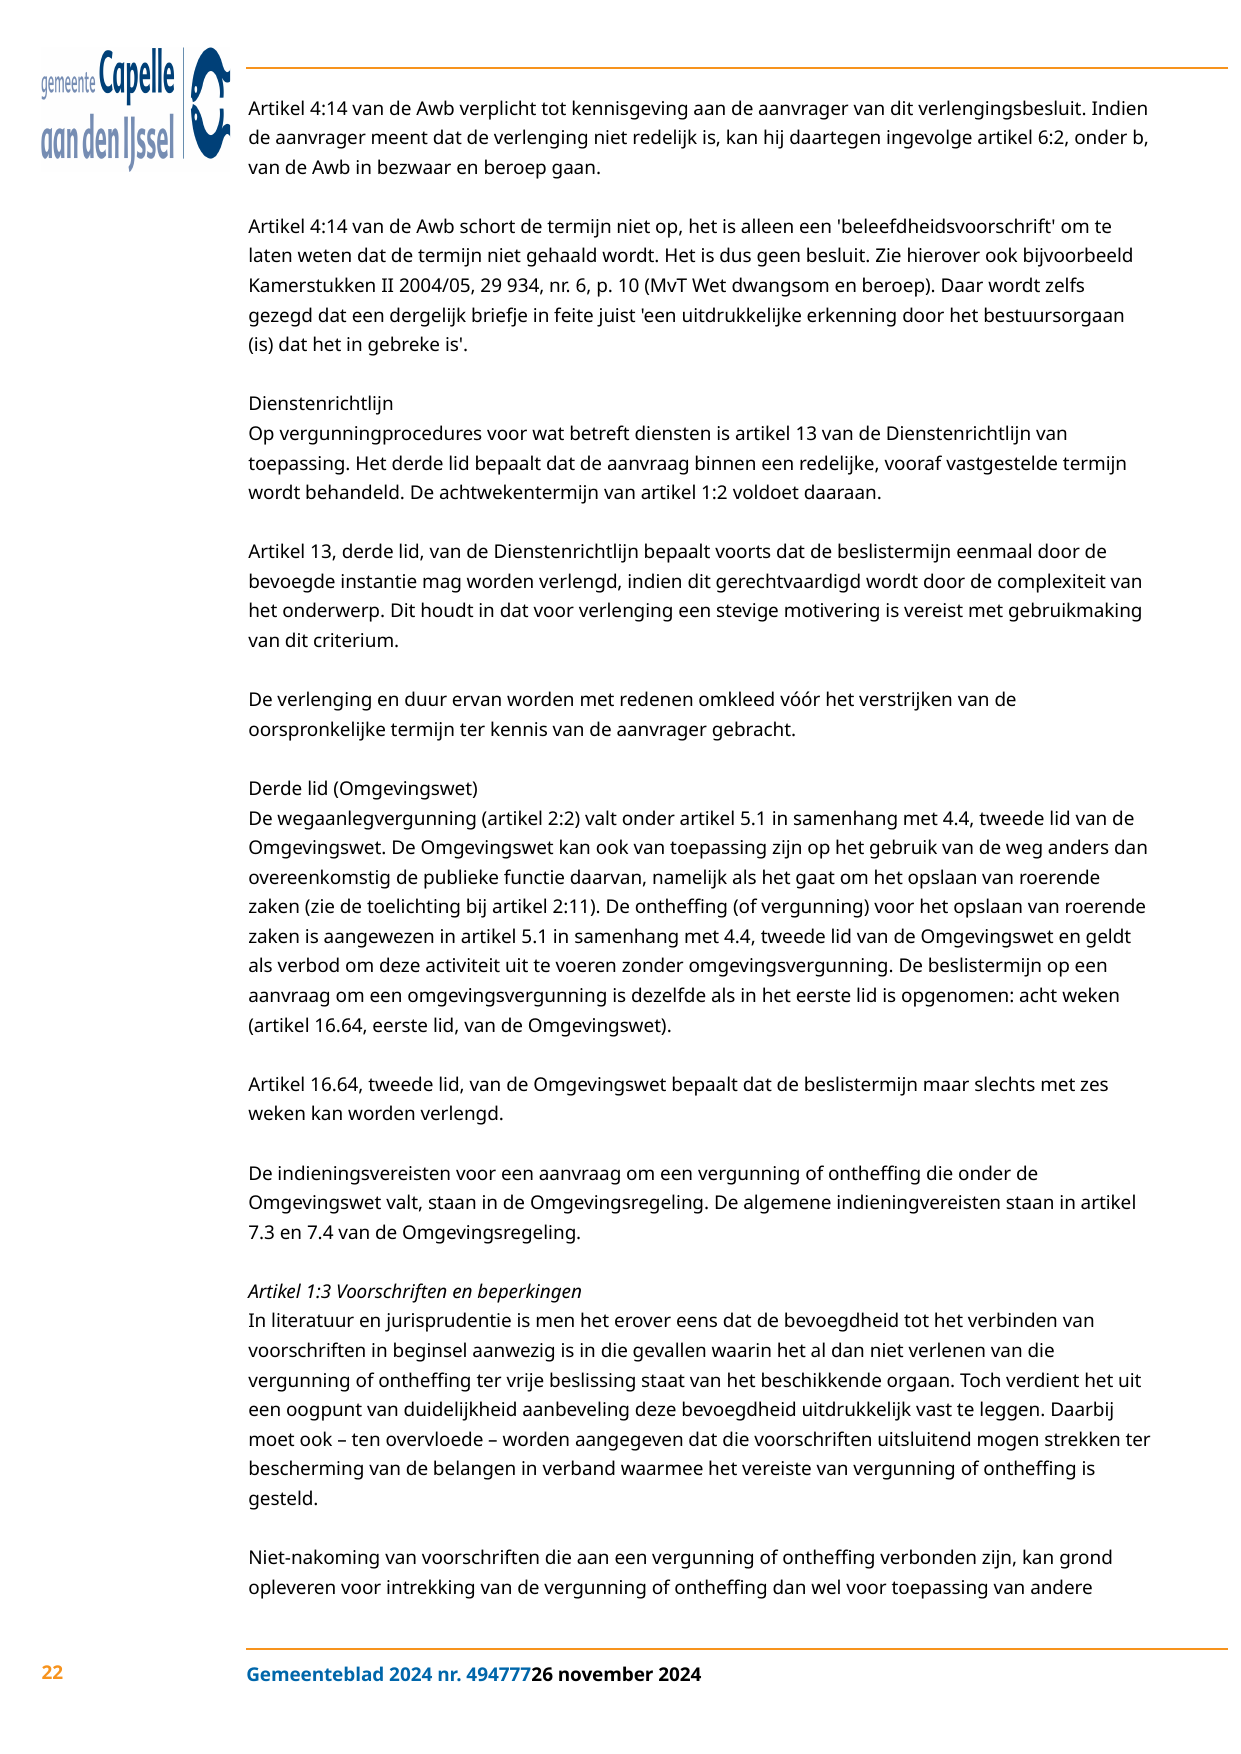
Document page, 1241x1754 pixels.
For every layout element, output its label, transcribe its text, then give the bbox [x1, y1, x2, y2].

text De wegaanlegvergunning (artikel 2:2) valt onder artikel 5.1 in samenhang met 4.4, tweede lid van de Omgevingswet. De Omgevingswet kan ook van toepassing zijn op het gebruik van de weg anders dan overeenkomstig de publieke functie daarvan, namelijk als het gaat om het opslaan van roerende zaken (zie de toelichting bij artikel 2:11). De ontheffing (of vergunning) voor het opslaan van roerende zaken is aangewezen in artikel 5.1 in samenhang met 4.4, tweede lid van de Omgevingswet en geldt als verbod om deze activiteit uit te voeren zonder omgevingsvergunning. De beslistermijn op een aanvraag om een omgevingsvergunning is dezelfde als in het eerste lid is opgenomen: acht weken (artikel 16.64, eerste lid, van de Omgevingswet). [248, 805, 1152, 1038]
text Dienstenrichtlijn [248, 391, 1152, 416]
text De verlenging en duur ervan worden met redenen omkleed vóór het verstrijken van de oorspronkelijke termijn ter kennis van de aanvrager gebracht. [248, 686, 1152, 742]
text In literatuur en jurisprudentie is men het erover eens dat de bevoegdheid tot het verbinden van voorschriften in beginsel aanwezig is in die gevallen waarin het al dan niet verlenen van die vergunning of ontheffing ter vrije beslissing staat van het beschikkende orgaan. Toch verdient het uit een oogpunt van duidelijkheid aanbeveling deze bevoegdheid uitdrukkelijk vast te leggen. Daarbij moet ook – ten overvloede – worden aangegeven dat die voorschriften uitsluitend mogen strekken ter bescherming van de belangen in verband waarmee het vereiste van vergunning of ontheffing is gesteld. [248, 1308, 1152, 1511]
text Artikel 1:3 Voorschriften en beperkingen [248, 1278, 1152, 1304]
text De indieningsvereisten voor een aanvraag om een vergunning of ontheffing die onder de Omgevingswet valt, staan in de Omgevingsregeling. De algemene indieningvereisten staan in artikel 7.3 en 7.4 van de Omgevingsregeling. [248, 1160, 1152, 1245]
text Artikel 13, derde lid, van de Dienstenrichtlijn bepaalt voorts dat de beslistermijn eenmaal door de bevoegde instantie mag worden verlengd, indien dit gerechtvaardigd wordt door de complexiteit van het onderwerp. Dit houdt in dat voor verlenging een stevige motivering is vereist met gebruikmaking van dit criterium. [248, 538, 1152, 653]
text Artikel 4:14 van de Awb verplicht tot kennisgeving aan de aanvrager van dit verlengingsbesluit. Indien de aanvrager meent dat de verlenging niet redelijk is, kan hij daartegen ingevolge artikel 6:2, onder b, van de Awb in bezwaar en beroep gaan. [248, 95, 1152, 180]
text Artikel 16.64, tweede lid, van de Omgevingswet bepaalt dat de beslistermijn maar slechts met zes weken kan worden verlengd. [248, 1071, 1152, 1126]
text Derde lid (Omgevingswet) [248, 775, 1152, 801]
picture [41, 47, 231, 172]
text Op vergunningprocedures voor wat betreft diensten is artikel 13 van de Dienstenrichtlijn van toepassing. Het derde lid bepaalt dat de aanvraag binnen een redelijke, vooraf vastgestelde termijn wordt behandeld. De achtwekentermijn van artikel 1:2 voldoet daaraan. [248, 420, 1152, 505]
text Artikel 4:14 van de Awb schort de termijn niet op, het is alleen een 'beleefdheidsvoorschrift' om te laten weten dat de termijn niet gehaald wordt. Het is dus geen besluit. Zie hierover ook bijvoorbeeld Kamerstukken II 2004/05, 29 934, nr. 6, p. 10 (MvT Wet dwangsom en beroep). Daar wordt zelfs gezegd dat een dergelijk briefje in feite juist 'een uitdrukkelijke erkenning door het bestuursorgaan (is) dat het in gebreke is'. [248, 213, 1152, 357]
text Niet-nakoming van voorschriften die aan een vergunning of ontheffing verbonden zijn, kan grond opleveren voor intrekking van de vergunning of ontheffing dan wel voor toepassing van andere [248, 1544, 1152, 1600]
